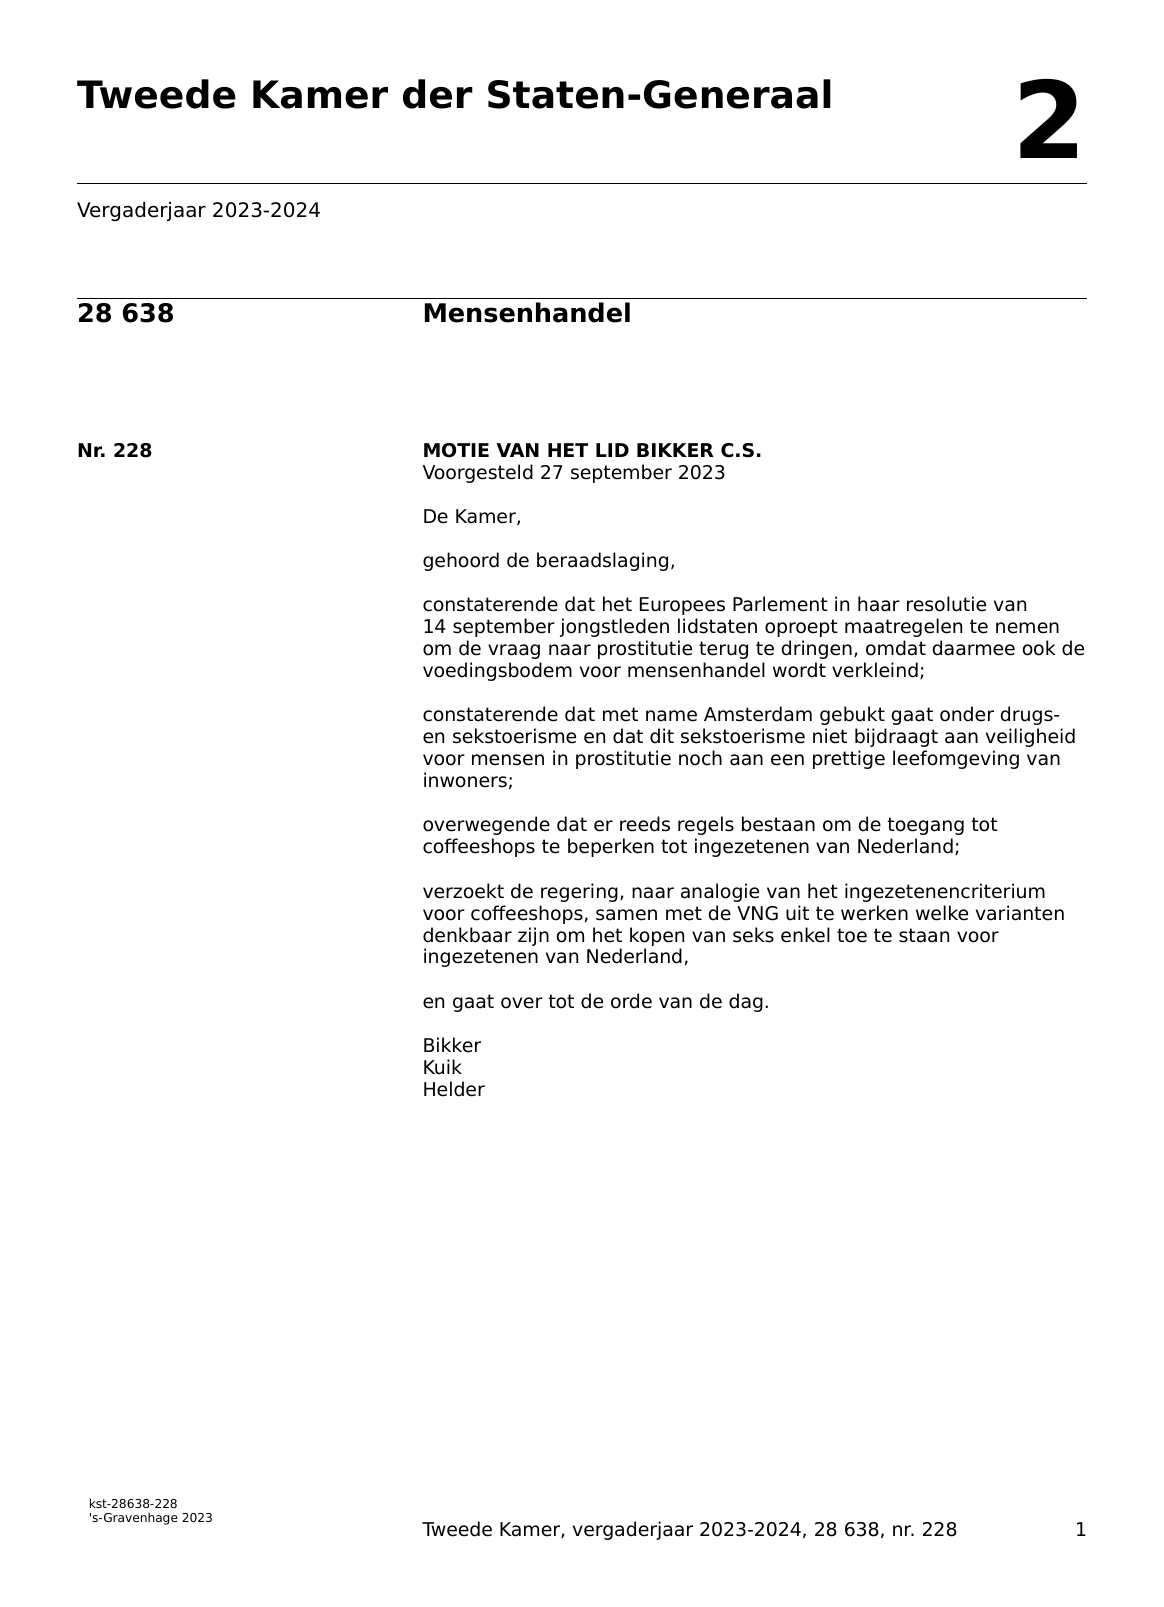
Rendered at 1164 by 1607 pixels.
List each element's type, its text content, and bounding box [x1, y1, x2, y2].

text Helder [422, 1079, 1087, 1101]
text constaterende dat het Europees Parlement in haar resolutie van 14 september jongstleden lidstaten oproept maatregelen te nemen om de vraag naar prostitutie terug te dringen, omdat daarmee ook de voedingsbodem voor mensenhandel wordt verkleind; [422, 594, 1087, 682]
subtitle 28 638 Mensenhandel [77, 299, 1087, 329]
text overwegende dat er reeds regels bestaan om de toegang tot coffeeshops te beperken tot ingezetenen van Nederland; [422, 814, 1087, 858]
text Kuik [422, 1057, 1087, 1079]
table_header Tweede Kamer der Staten-Generaal [77, 59, 886, 183]
text en gaat over tot de orde van de dag. [422, 991, 1087, 1013]
text Bikker [422, 1035, 1087, 1057]
table_cell Vergaderjaar 2023-2024 [77, 184, 1087, 298]
text Voorgesteld 27 september 2023 [422, 462, 1087, 484]
text 's-Gravenhage 2023 [88, 1511, 323, 1525]
text De Kamer, [422, 506, 1087, 528]
text gehoord de beraadslaging, [422, 550, 1087, 572]
text verzoekt de regering, naar analogie van het ingezetenencriterium voor coffeeshops, samen met de VNG uit te werken welke varianten denkbaar zijn om het kopen van seks enkel toe te staan voor ingezetenen van Nederland, [422, 881, 1087, 968]
subtitle Nr. 228 MOTIE VAN HET LID BIKKER C.S. [77, 440, 1087, 462]
table_header 2 [886, 59, 1087, 183]
text constaterende dat met name Amsterdam gebukt gaat onder drugs- en sekstoerisme en dat dit sekstoerisme niet bijdraagt aan veiligheid voor mensen in prostitutie noch aan een prettige leefomgeving van inwoners; [422, 704, 1087, 792]
text kst-28638-228 [88, 1497, 323, 1511]
